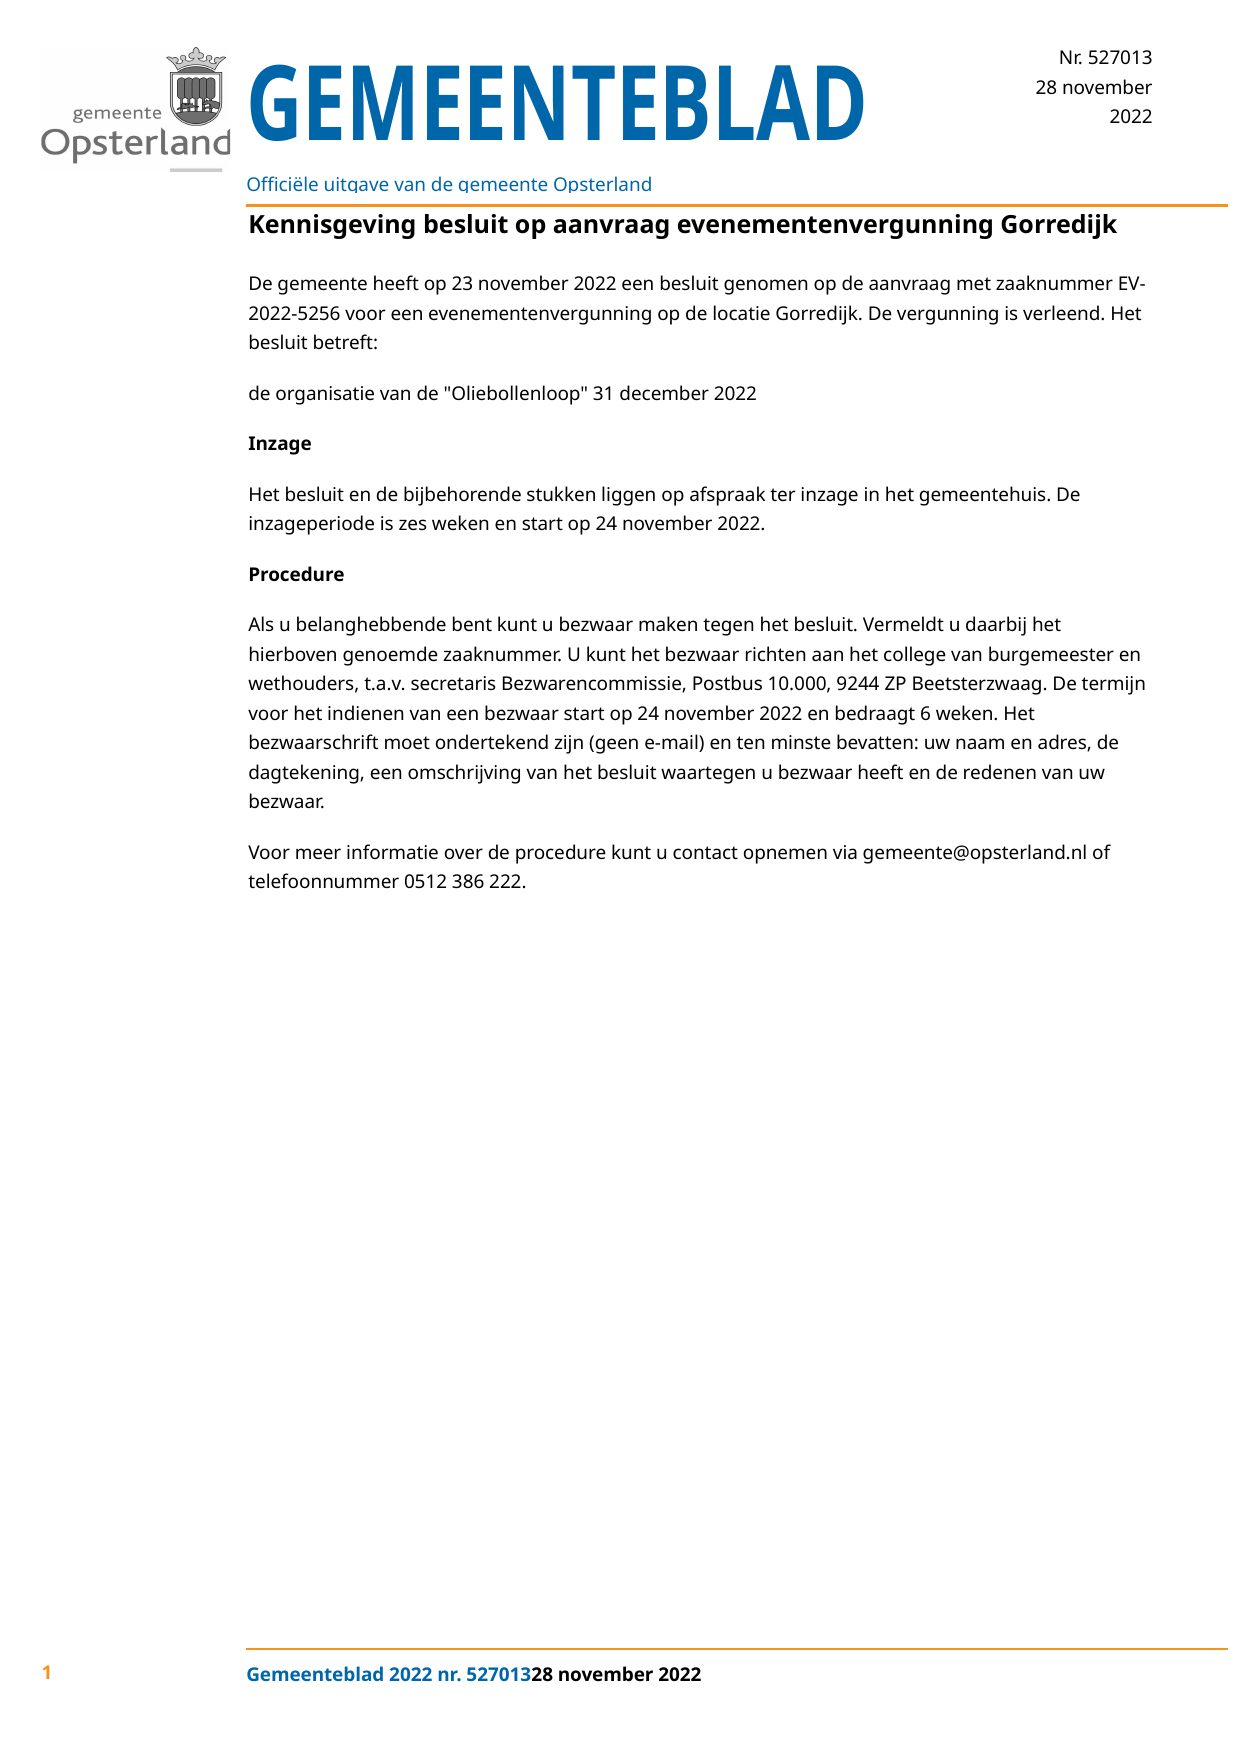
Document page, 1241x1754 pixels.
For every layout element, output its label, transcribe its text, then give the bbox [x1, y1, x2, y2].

text Kennisgeving besluit op aanvraag evenementenvergunning Gorredijk [248, 207, 1152, 241]
text Inzage [248, 430, 1152, 456]
text Voor meer informatie over de procedure kunt u contact opnemen via gemeente@opsterland.nl of telefoonnummer 0512 386 222. [248, 839, 1152, 894]
text de organisatie van de "Oliebollenloop" 31 december 2022 [248, 380, 1152, 406]
text Het besluit en de bijbehorende stukken liggen op afspraak ter inzage in het gemeentehuis. De inzageperiode is zes weken en start op 24 november 2022. [248, 481, 1152, 536]
text Als u belanghebbende bent kunt u bezwaar maken tegen het besluit. Vermeldt u daarbij het hierboven genoemde zaaknummer. U kunt het bezwaar richten aan het college van burgemeester en wethouders, t.a.v. secretaris Bezwarencommissie, Postbus 10.000, 9244 ZP Beetsterzwaag. De termijn voor het indienen van een bezwaar start op 24 november 2022 en bedraagt 6 weken. Het bezwaarschrift moet ondertekend zijn (geen e-mail) en ten minste bevatten: uw naam en adres, de dagtekening, een omschrijving van het besluit waartegen u bezwaar heeft en de redenen van uw bezwaar. [248, 611, 1152, 814]
picture [41, 47, 231, 172]
text Procedure [248, 561, 1152, 586]
text De gemeente heeft op 23 november 2022 een besluit genomen op de aanvraag met zaaknummer EV-2022-5256 voor een evenementenvergunning op de locatie Gorredijk. De vergunning is verleend. Het besluit betreft: [248, 270, 1152, 355]
